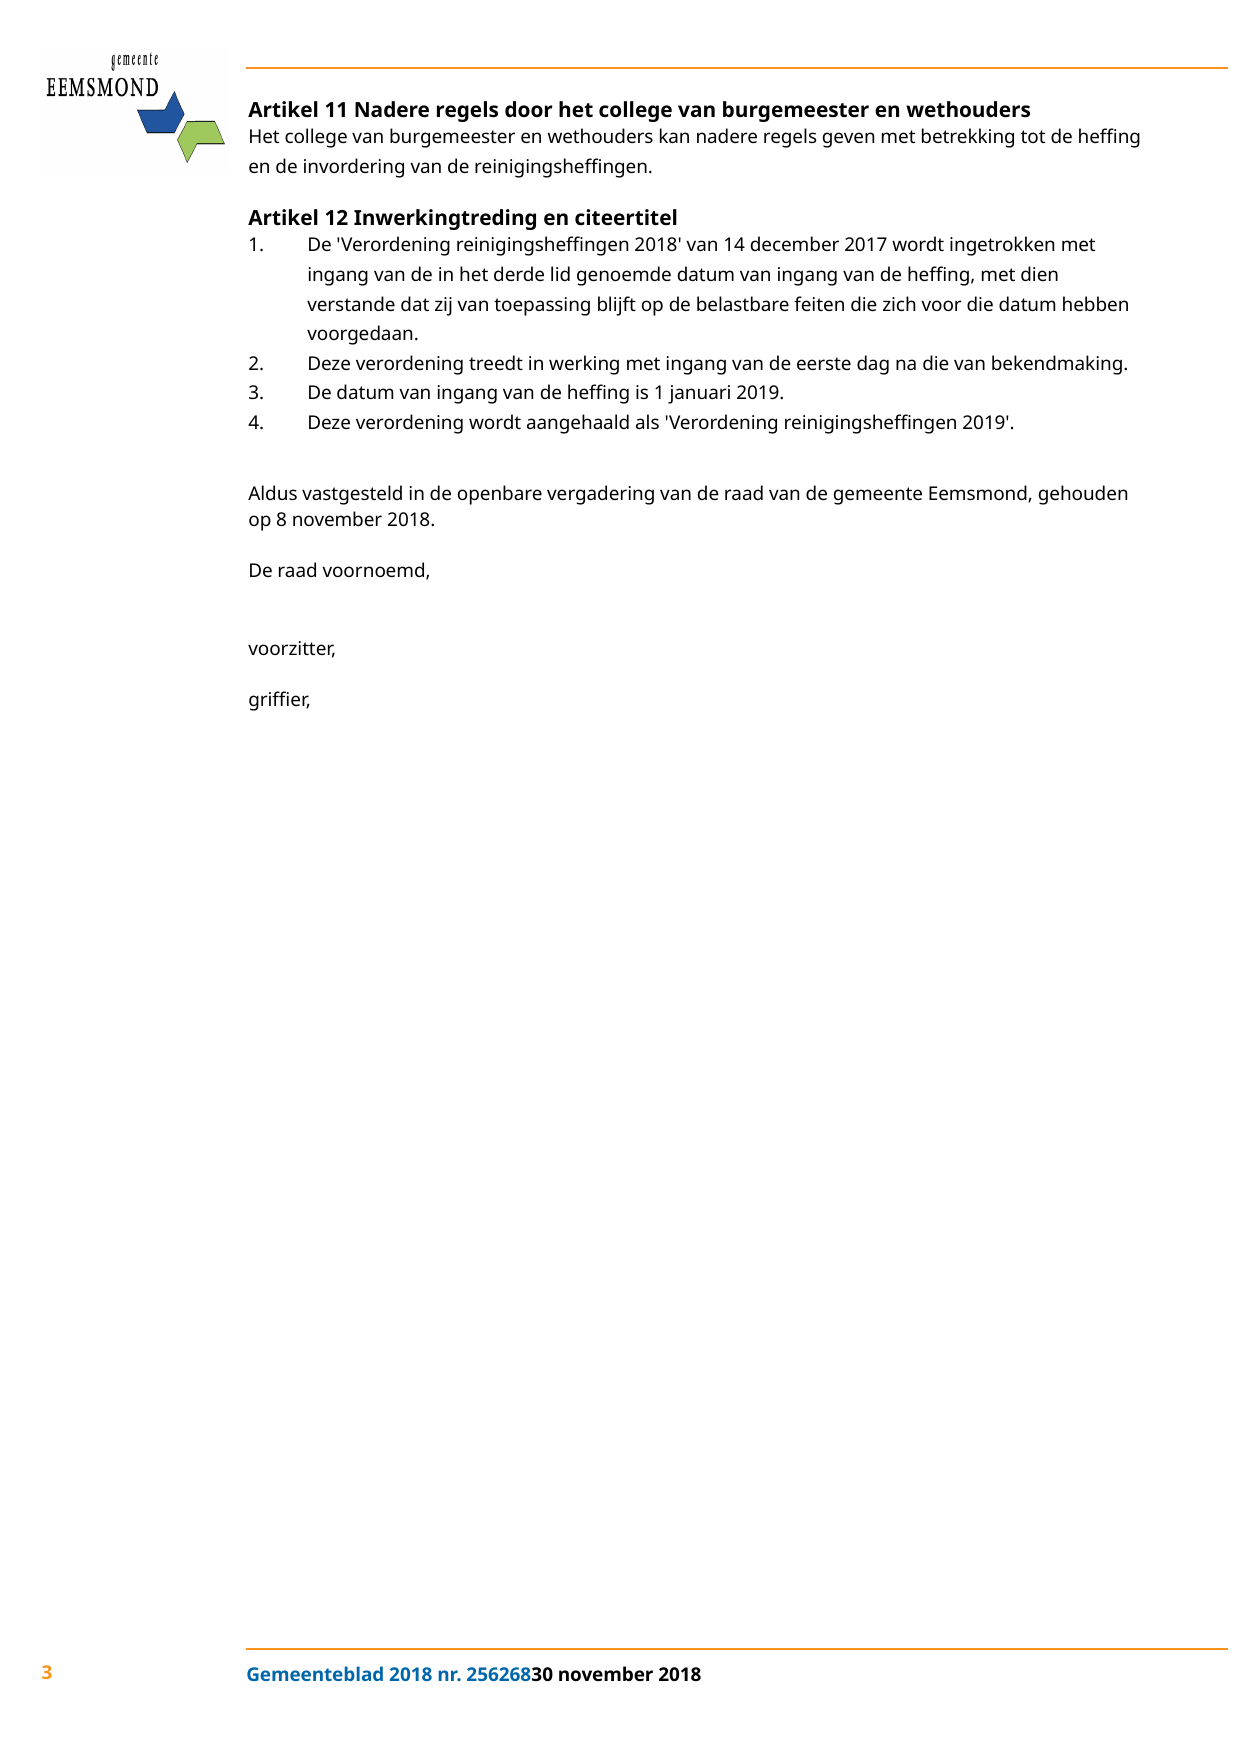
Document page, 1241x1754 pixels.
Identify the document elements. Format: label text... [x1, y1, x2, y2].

list De datum van ingang van de heffing is 1 januari 2019. [248, 379, 1152, 405]
text griffier, [248, 686, 1152, 712]
text Artikel 11 Nadere regels door het college van burgemeester en wethouders [248, 95, 1152, 123]
text De raad voornoemd, [248, 558, 1152, 583]
list Deze verordening treedt in werking met ingang van de eerste dag na die van bekendmaking. [248, 350, 1152, 376]
text voorzitter, [248, 635, 1152, 661]
text Aldus vastgesteld in de openbare vergadering van de raad van de gemeente Eemsmond, gehouden op 8 november 2018. [248, 481, 1152, 532]
list De 'Verordening reinigingsheffingen 2018' van 14 december 2017 wordt ingetrokken met ingang van de in het derde lid genoemde datum van ingang van de heffing, met dien verstande dat zij van toepassing blijft op de belastbare feiten die zich voor die datum hebben voorgedaan. [248, 232, 1152, 346]
list Deze verordening wordt aangehaald als 'Verordening reinigingsheffingen 2019'. [248, 409, 1152, 435]
picture [41, 47, 231, 172]
text Het college van burgemeester en wethouders kan nadere regels geven met betrekking tot de heffing en de invordering van de reinigingsheffingen. [248, 123, 1152, 178]
text Artikel 12 Inwerkingtreding en citeertitel [248, 203, 1152, 232]
